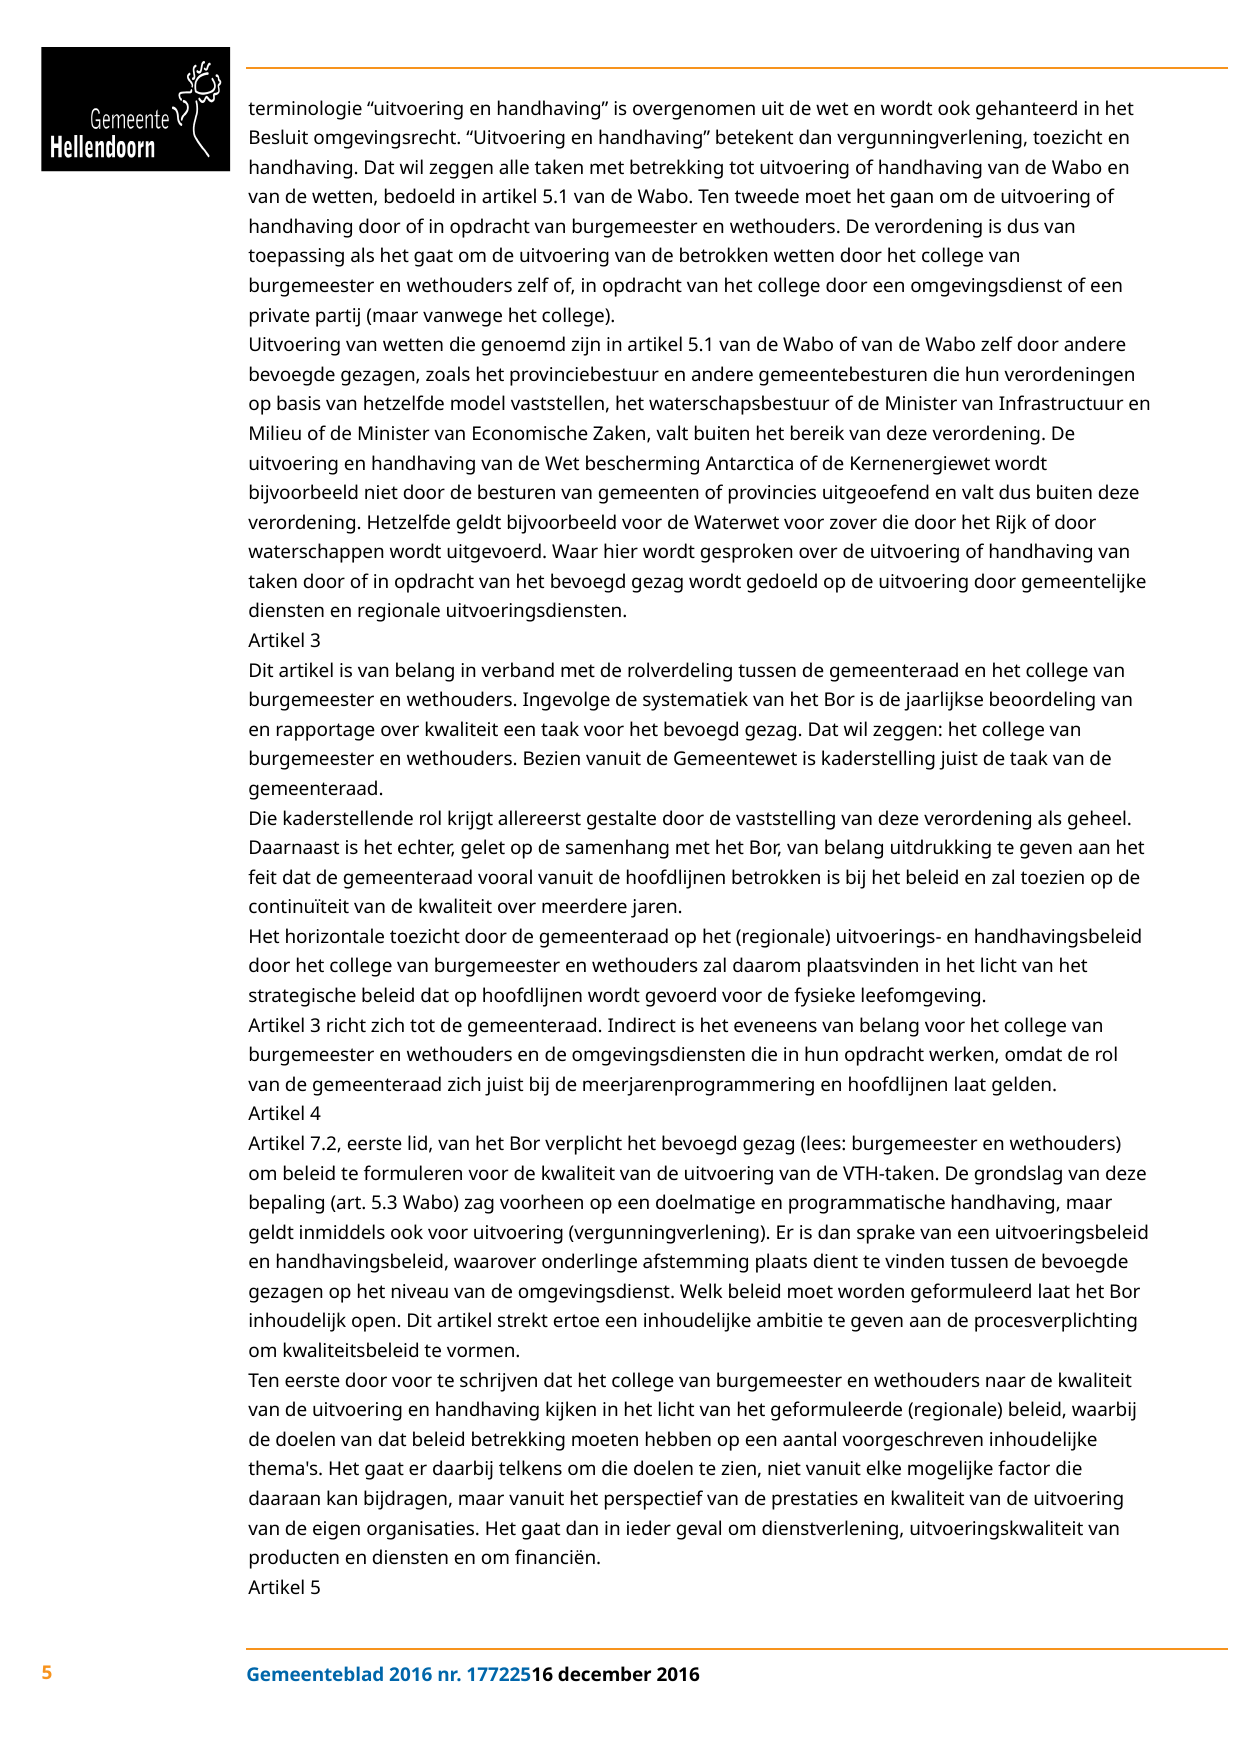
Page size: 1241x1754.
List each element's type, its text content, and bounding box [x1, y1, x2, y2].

text Artikel 5 [248, 1574, 1152, 1600]
text Het horizontale toezicht door de gemeenteraad op het (regionale) uitvoerings- en handhavingsbeleid door het college van burgemeester en wethouders zal daarom plaatsvinden in het licht van het strategische beleid dat op hoofdlijnen wordt gevoerd voor de fysieke leefomgeving. [248, 923, 1152, 1008]
text Die kaderstellende rol krijgt allereerst gestalte door de vaststelling van deze verordening als geheel. Daarnaast is het echter, gelet op de samenhang met het Bor, van belang uitdrukking te geven aan het feit dat de gemeenteraad vooral vanuit de hoofdlijnen betrokken is bij het beleid en zal toezien op de continuïteit van de kwaliteit over meerdere jaren. [248, 805, 1152, 919]
text Uitvoering van wetten die genoemd zijn in artikel 5.1 van de Wabo of van de Wabo zelf door andere bevoegde gezagen, zoals het provinciebestuur en andere gemeentebesturen die hun verordeningen op basis van hetzelfde model vaststellen, het waterschapsbestuur of de Minister van Infrastructuur en Milieu of de Minister van Economische Zaken, valt buiten het bereik van deze verordening. De uitvoering en handhaving van de Wet bescherming Antarctica of de Kernenergiewet wordt bijvoorbeeld niet door de besturen van gemeenten of provincies uitgeoefend en valt dus buiten deze verordening. Hetzelfde geldt bijvoorbeeld voor de Waterwet voor zover die door het Rijk of door waterschappen wordt uitgevoerd. Waar hier wordt gesproken over de uitvoering of handhaving van taken door of in opdracht van het bevoegd gezag wordt gedoeld op de uitvoering door gemeentelijke diensten en regionale uitvoeringsdiensten. [248, 331, 1152, 623]
text Artikel 7.2, eerste lid, van het Bor verplicht het bevoegd gezag (lees: burgemeester en wethouders) om beleid te formuleren voor de kwaliteit van de uitvoering van de VTH-taken. De grondslag van deze bepaling (art. 5.3 Wabo) zag voorheen op een doelmatige en programmatische handhaving, maar geldt inmiddels ook voor uitvoering (vergunningverlening). Er is dan sprake van een uitvoeringsbeleid en handhavingsbeleid, waarover onderlinge afstemming plaats dient te vinden tussen de bevoegde gezagen op het niveau van de omgevingsdienst. Welk beleid moet worden geformuleerd laat het Bor inhoudelijk open. Dit artikel strekt ertoe een inhoudelijke ambitie te geven aan de procesverplichting om kwaliteitsbeleid te vormen. [248, 1130, 1152, 1363]
text Dit artikel is van belang in verband met de rolverdeling tussen de gemeenteraad en het college van burgemeester en wethouders. Ingevolge de systematiek van het Bor is de jaarlijkse beoordeling van en rapportage over kwaliteit een taak voor het bevoegd gezag. Dat wil zeggen: het college van burgemeester en wethouders. Bezien vanuit de Gemeentewet is kaderstelling juist de taak van de gemeenteraad. [248, 657, 1152, 801]
text Artikel 3 [248, 627, 1152, 653]
text Artikel 3 richt zich tot de gemeenteraad. Indirect is het eveneens van belang voor het college van burgemeester en wethouders en de omgevingsdiensten die in hun opdracht werken, omdat de rol van de gemeenteraad zich juist bij de meerjarenprogrammering en hoofdlijnen laat gelden. [248, 1012, 1152, 1097]
picture [41, 47, 231, 172]
text Ten eerste door voor te schrijven dat het college van burgemeester en wethouders naar de kwaliteit van de uitvoering en handhaving kijken in het licht van het geformuleerde (regionale) beleid, waarbij de doelen van dat beleid betrekking moeten hebben op een aantal voorgeschreven inhoudelijke thema's. Het gaat er daarbij telkens om die doelen te zien, niet vanuit elke mogelijke factor die daaraan kan bijdragen, maar vanuit het perspectief van de prestaties en kwaliteit van de uitvoering van de eigen organisaties. Het gaat dan in ieder geval om dienstverlening, uitvoeringskwaliteit van producten en diensten en om financiën. [248, 1367, 1152, 1570]
text terminologie “uitvoering en handhaving” is overgenomen uit de wet en wordt ook gehanteerd in het Besluit omgevingsrecht. “Uitvoering en handhaving” betekent dan vergunningverlening, toezicht en handhaving. Dat wil zeggen alle taken met betrekking tot uitvoering of handhaving van de Wabo en van de wetten, bedoeld in artikel 5.1 van de Wabo. Ten tweede moet het gaan om de uitvoering of handhaving door of in opdracht van burgemeester en wethouders. De verordening is dus van toepassing als het gaat om de uitvoering van de betrokken wetten door het college van burgemeester en wethouders zelf of, in opdracht van het college door een omgevingsdienst of een private partij (maar vanwege het college). [248, 95, 1152, 328]
text Artikel 4 [248, 1101, 1152, 1126]
